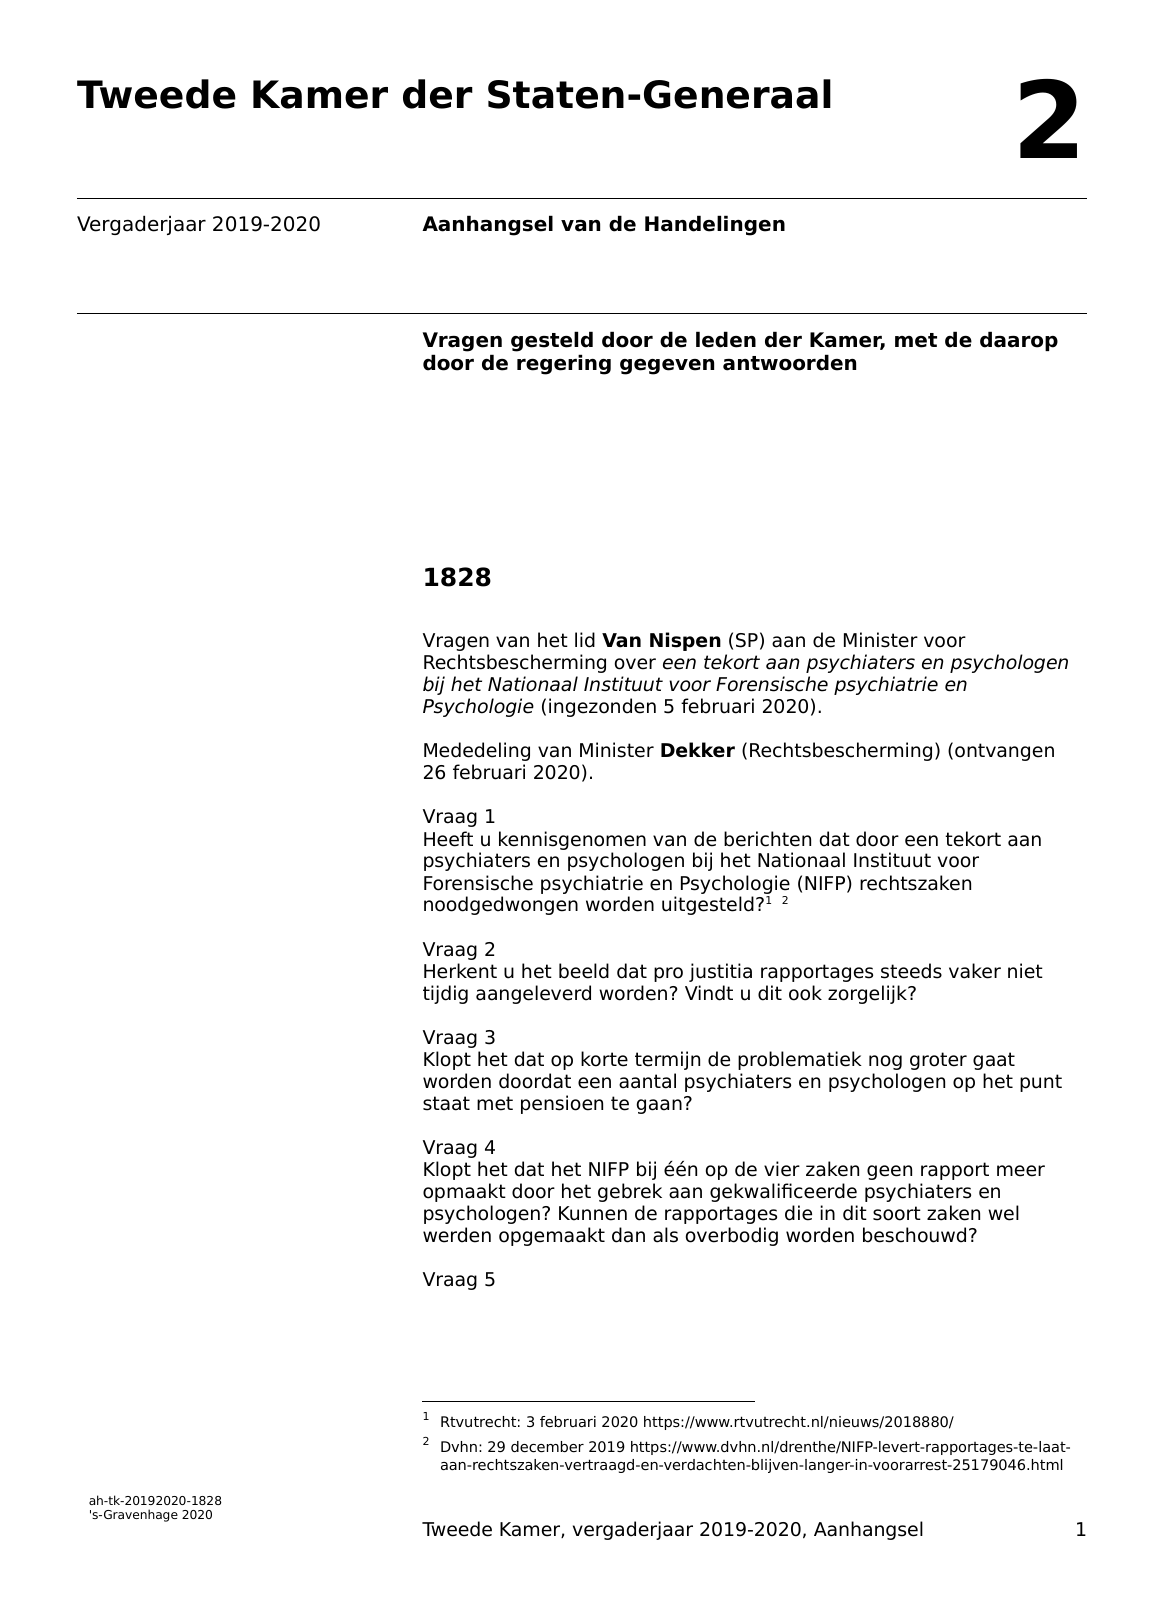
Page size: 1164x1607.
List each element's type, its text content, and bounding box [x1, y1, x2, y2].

text Klopt het dat het NIFP bij één op de vier zaken geen rapport meer opmaakt door het gebrek aan gekwalificeerde psychiaters en psychologen? Kunnen de rapportages die in dit soort zaken wel werden opgemaakt dan als overbodig worden beschouwd? [422, 1159, 1087, 1247]
text Vragen van het lid Van Nispen (SP) aan de Minister voor Rechtsbescherming over een tekort aan psychiaters en psychologen bij het Nationaal Instituut voor Forensische psychiatrie en Psychologie (ingezonden 5 februari 2020). [422, 630, 1087, 718]
text Vraag 3 [422, 1027, 1087, 1049]
text Vraag 1 [422, 806, 1087, 828]
text Rtvutrecht: 3 februari 2020 https://www.rtvutrecht.nl/nieuws/2018880/ [422, 1410, 1087, 1432]
table_cell Vragen gesteld door de leden der Kamer, met de daarop door de regering gegeven antwoorden [422, 314, 1087, 375]
text 1828 [422, 563, 1087, 592]
text Dvhn: 29 december 2019 https://www.dvhn.nl/drenthe/NIFP-levert-rapportages-te-laat-aan-rechtszaken-vertraagd-en-verdachten-blijven-langer-in-voorarrest-25179046.html [422, 1435, 1087, 1474]
text Herkent u het beeld dat pro justitia rapportages steeds vaker niet tijdig aangeleverd worden? Vindt u dit ook zorgelijk? [422, 961, 1087, 1004]
text ah-tk-20192020-1828 [88, 1494, 323, 1508]
table_cell [77, 314, 422, 375]
text Klopt het dat op korte termijn de problematiek nog groter gaat worden doordat een aantal psychiaters en psychologen op het punt staat met pensioen te gaan? [422, 1049, 1087, 1114]
text Vraag 5 [422, 1269, 1087, 1291]
table_header Tweede Kamer der Staten-Generaal [77, 59, 886, 198]
text Vraag 4 [422, 1137, 1087, 1159]
text Mededeling van Minister Dekker (Rechtsbescherming) (ontvangen 26 februari 2020). [422, 740, 1087, 784]
text Vraag 2 [422, 938, 1087, 961]
table_cell Aanhangsel van de Handelingen [422, 199, 1087, 313]
table_header 2 [886, 59, 1087, 198]
text 's-Gravenhage 2020 [88, 1508, 323, 1522]
table_cell Vergaderjaar 2019-2020 [77, 199, 422, 313]
text Heeft u kennisgenomen van de berichten dat door een tekort aan psychiaters en psychologen bij het Nationaal Instituut voor Forensische psychiatrie en Psychologie (NIFP) rechtszaken noodgedwongen worden uitgesteld? [422, 828, 1087, 916]
